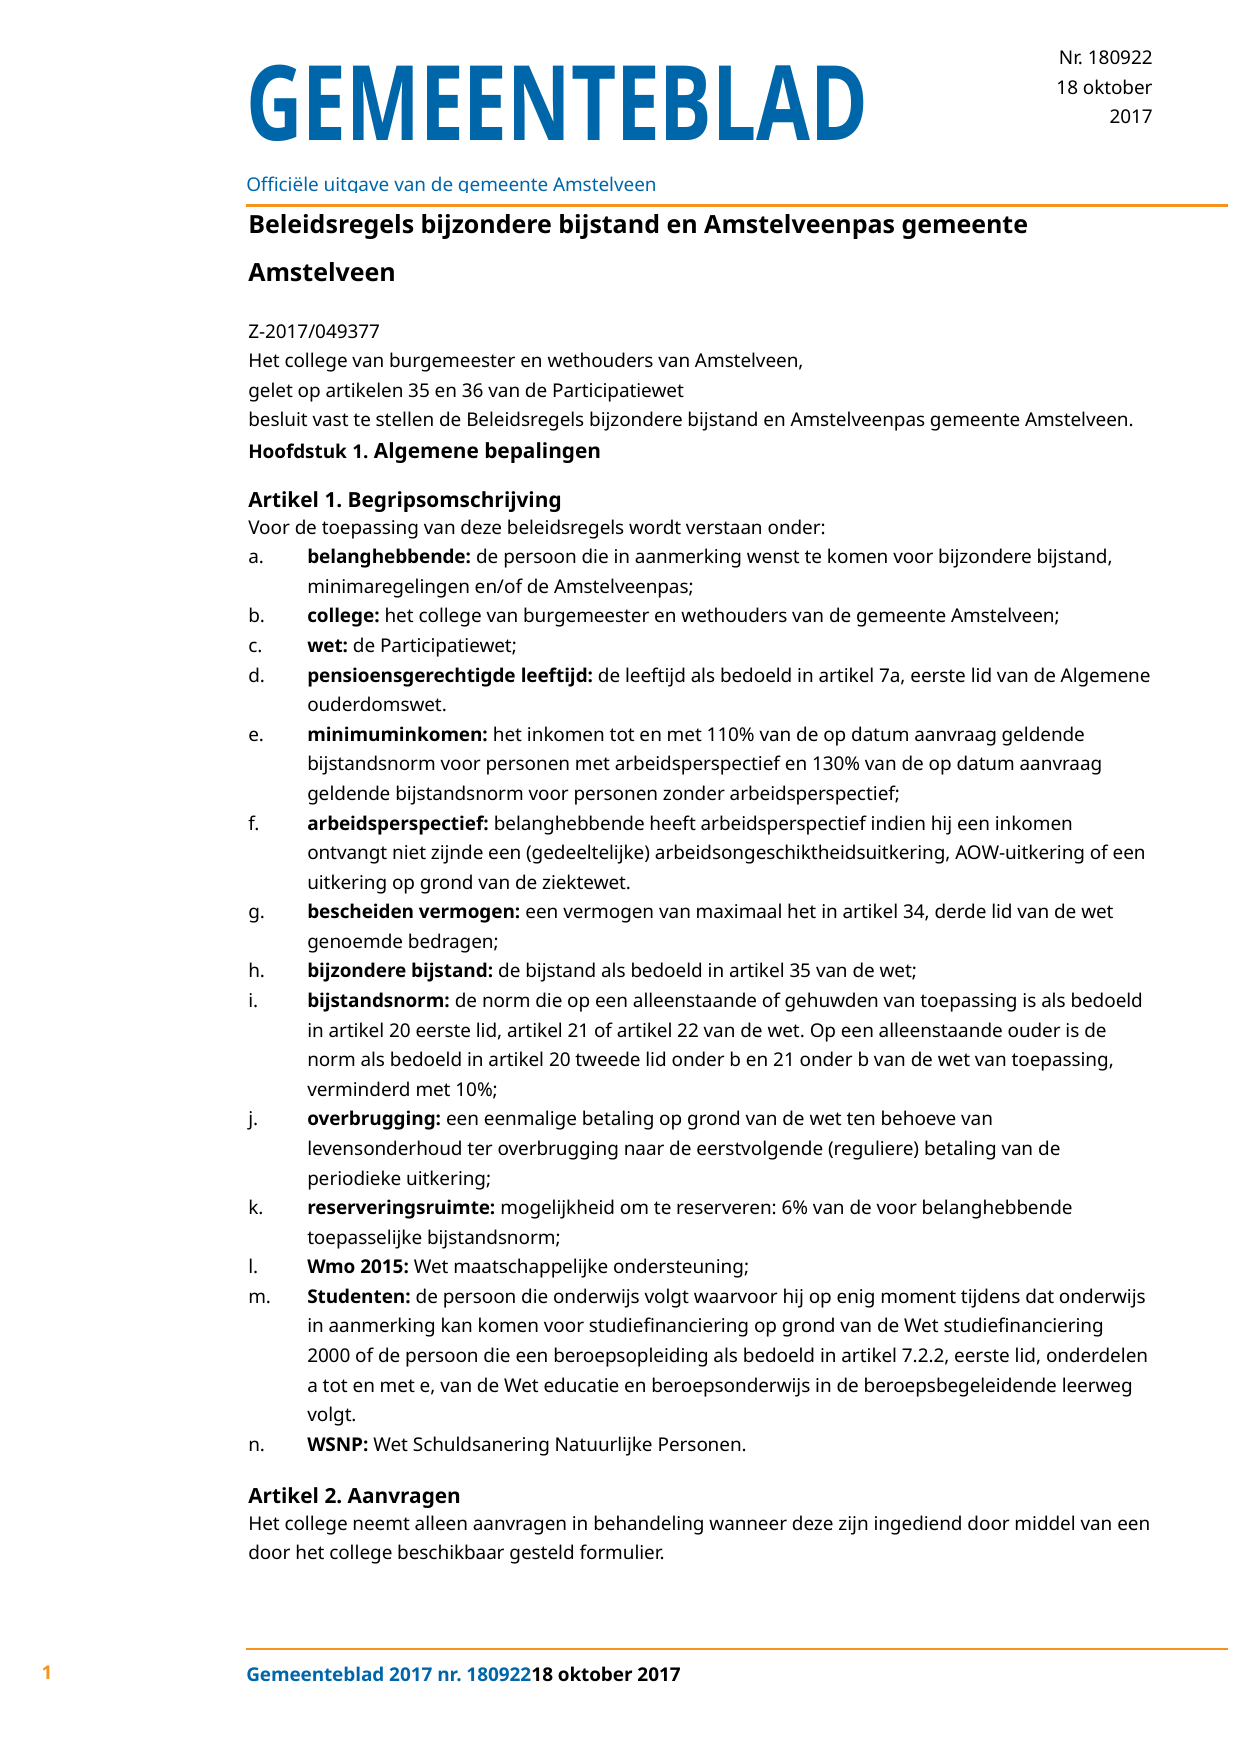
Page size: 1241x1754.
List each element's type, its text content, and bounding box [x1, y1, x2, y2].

text Z-2017/049377 [248, 318, 1152, 344]
list pensioensgerechtigde leeftijd: de leeftijd als bedoeld in artikel 7a, eerste lid van de Algemene ouderdomswet. [248, 662, 1152, 717]
text besluit vast te stellen de Beleidsregels bijzondere bijstand en Amstelveenpas gemeente Amstelveen. [248, 407, 1152, 432]
list Wmo 2015: Wet maatschappelijke ondersteuning; [248, 1253, 1152, 1279]
text Voor de toepassing van deze beleidsregels wordt verstaan onder: [248, 514, 1152, 540]
list WSNP: Wet Schuldsanering Natuurlijke Personen. [248, 1431, 1152, 1457]
text gelet op artikelen 35 en 36 van de Participatiewet [248, 377, 1152, 403]
list minimuminkomen: het inkomen tot en met 110% van de op datum aanvraag geldende bijstandsnorm voor personen met arbeidsperspectief en 130% van de op datum aanvraag geldende bijstandsnorm voor personen zonder arbeidsperspectief; [248, 721, 1152, 806]
text Artikel 2. Aanvragen [248, 1481, 1152, 1510]
text Artikel 1. Begripsomschrijving [248, 486, 1152, 514]
text Het college van burgemeester en wethouders van Amstelveen, [248, 347, 1152, 373]
text Hoofdstuk 1. Algemene bepalingen [248, 436, 1152, 465]
list overbrugging: een eenmalige betaling op grond van de wet ten behoeve van levensonderhoud ter overbrugging naar de eerstvolgende (reguliere) betaling van de periodieke uitkering; [248, 1106, 1152, 1191]
list reserveringsruimte: mogelijkheid om te reserveren: 6% van de voor belanghebbende toepasselijke bijstandsnorm; [248, 1194, 1152, 1250]
picture [41, 47, 231, 172]
list belanghebbende: de persoon die in aanmerking wenst te komen voor bijzondere bijstand, minimaregelingen en/of de Amstelveenpas; [248, 543, 1152, 599]
list college: het college van burgemeester en wethouders van de gemeente Amstelveen; [248, 603, 1152, 628]
list arbeidsperspectief: belanghebbende heeft arbeidsperspectief indien hij een inkomen ontvangt niet zijnde een (gedeeltelijke) arbeidsongeschiktheidsuitkering, AOW-uitkering of een uitkering op grond van de ziektewet. [248, 810, 1152, 895]
list wet: de Participatiewet; [248, 632, 1152, 658]
list Studenten: de persoon die onderwijs volgt waarvoor hij op enig moment tijdens dat onderwijs in aanmerking kan komen voor studiefinanciering op grond van de Wet studiefinanciering 2000 of de persoon die een beroepsopleiding als bedoeld in artikel 7.2.2, eerste lid, onderdelen a tot en met e, van de Wet educatie en beroepsonderwijs in de beroepsbegeleidende leerweg volgt. [248, 1283, 1152, 1427]
list bijstandsnorm: de norm die op een alleenstaande of gehuwden van toepassing is als bedoeld in artikel 20 eerste lid, artikel 21 of artikel 22 van de wet. Op een alleenstaande ouder is de norm als bedoeld in artikel 20 tweede lid onder b en 21 onder b van de wet van toepassing, verminderd met 10%; [248, 987, 1152, 1102]
list bescheiden vermogen: een vermogen van maximaal het in artikel 34, derde lid van de wet genoemde bedragen; [248, 898, 1152, 954]
text Het college neemt alleen aanvragen in behandeling wanneer deze zijn ingediend door middel van een door het college beschikbaar gesteld formulier. [248, 1510, 1152, 1565]
text Beleidsregels bijzondere bijstand en Amstelveenpas gemeente Amstelveen [248, 207, 1152, 288]
list bijzondere bijstand: de bijstand als bedoeld in artikel 35 van de wet; [248, 958, 1152, 983]
